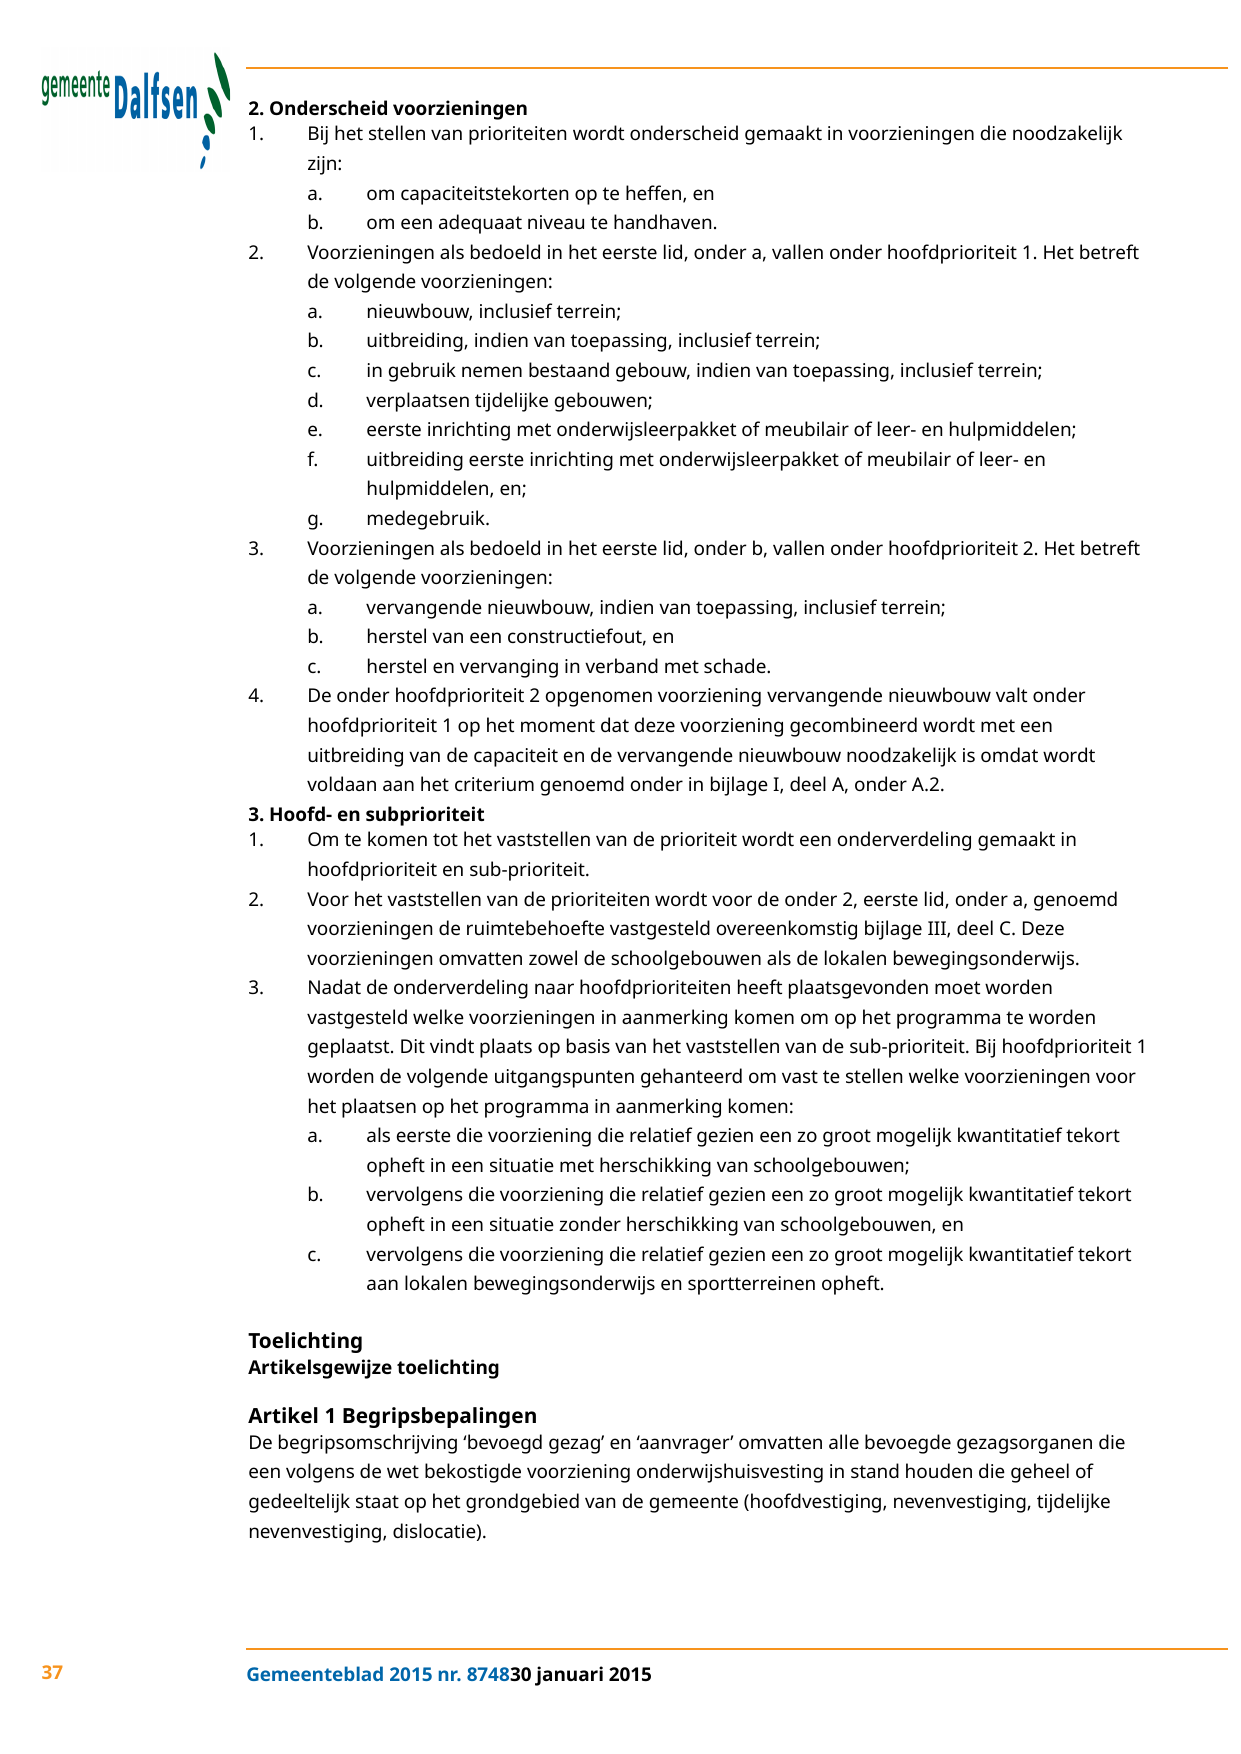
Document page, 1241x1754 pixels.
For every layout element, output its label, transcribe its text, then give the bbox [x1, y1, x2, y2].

list vervangende nieuwbouw, indien van toepassing, inclusief terrein; [307, 594, 1152, 619]
list herstel en vervanging in verband met schade. [307, 653, 1152, 679]
list in gebruik nemen bestaand gebouw, indien van toepassing, inclusief terrein; [307, 357, 1152, 383]
list als eerste die voorziening die relatief gezien een zo groot mogelijk kwantitatief tekort opheft in een situatie met herschikking van schoolgebouwen; [307, 1122, 1152, 1178]
list nieuwbouw, inclusief terrein; [307, 298, 1152, 324]
list herstel van een constructiefout, en [307, 623, 1152, 649]
list eerste inrichting met onderwijsleerpakket of meubilair of leer- en hulpmiddelen; [307, 416, 1152, 442]
list De onder hoofdprioriteit 2 opgenomen voorziening vervangende nieuwbouw valt onder hoofdprioriteit 1 op het moment dat deze voorziening gecombineerd wordt met een uitbreiding van de capaciteit en de vervangende nieuwbouw noodzakelijk is omdat wordt voldaan aan het criterium genoemd onder in bijlage I, deel A, onder A.2. [248, 683, 1152, 797]
text Toelichting [248, 1326, 1152, 1354]
list Voorzieningen als bedoeld in het eerste lid, onder b, vallen onder hoofdprioriteit 2. Het betreft de volgende voorzieningen: [248, 535, 1152, 590]
list Nadat de onderverdeling naar hoofdprioriteiten heeft plaatsgevonden moet worden vastgesteld welke voorzieningen in aanmerking komen om op het programma te worden geplaatst. Dit vindt plaats op basis van het vaststellen van de sub-prioriteit. Bij hoofdprioriteit 1 worden de volgende uitgangspunten gehanteerd om vast te stellen welke voorzieningen voor het plaatsen op het programma in aanmerking komen: [248, 974, 1152, 1119]
list vervolgens die voorziening die relatief gezien een zo groot mogelijk kwantitatief tekort opheft in een situatie zonder herschikking van schoolgebouwen, en [307, 1182, 1152, 1237]
list vervolgens die voorziening die relatief gezien een zo groot mogelijk kwantitatief tekort aan lokalen bewegingsonderwijs en sportterreinen opheft. [307, 1241, 1152, 1296]
list medegebruik. [307, 505, 1152, 531]
list om capaciteitstekorten op te heffen, en [307, 180, 1152, 205]
list uitbreiding eerste inrichting met onderwijsleerpakket of meubilair of leer- en hulpmiddelen, en; [307, 446, 1152, 501]
text De begripsomschrijving ‘bevoegd gezag’ en ‘aanvrager’ omvatten alle bevoegde gezagsorganen die een volgens de wet bekostigde voorziening onderwijshuisvesting in stand houden die geheel of gedeeltelijk staat op het grondgebied van de gemeente (hoofdvestiging, nevenvestiging, tijdelijke nevenvestiging, dislocatie). [248, 1429, 1152, 1544]
list Bij het stellen van prioriteiten wordt onderscheid gemaakt in voorzieningen die noodzakelijk zijn: [248, 121, 1152, 176]
text Artikelsgewijze toelichting [248, 1354, 1152, 1380]
picture [41, 47, 231, 172]
list Voorzieningen als bedoeld in het eerste lid, onder a, vallen onder hoofdprioriteit 1. Het betreft de volgende voorzieningen: [248, 239, 1152, 294]
list Voor het vaststellen van de prioriteiten wordt voor de onder 2, eerste lid, onder a, genoemd voorzieningen de ruimtebehoefte vastgesteld overeenkomstig bijlage III, deel C. Deze voorzieningen omvatten zowel de schoolgebouwen als de lokalen bewegingsonderwijs. [248, 886, 1152, 971]
list om een adequaat niveau te handhaven. [307, 209, 1152, 235]
list verplaatsen tijdelijke gebouwen; [307, 387, 1152, 412]
text Artikel 1 Begripsbepalingen [248, 1401, 1152, 1429]
text 3. Hoofd- en subprioriteit [248, 801, 1152, 827]
list uitbreiding, indien van toepassing, inclusief terrein; [307, 328, 1152, 353]
text 2. Onderscheid voorzieningen [248, 95, 1152, 121]
list Om te komen tot het vaststellen van de prioriteit wordt een onderverdeling gemaakt in hoofdprioriteit en sub-prioriteit. [248, 827, 1152, 882]
